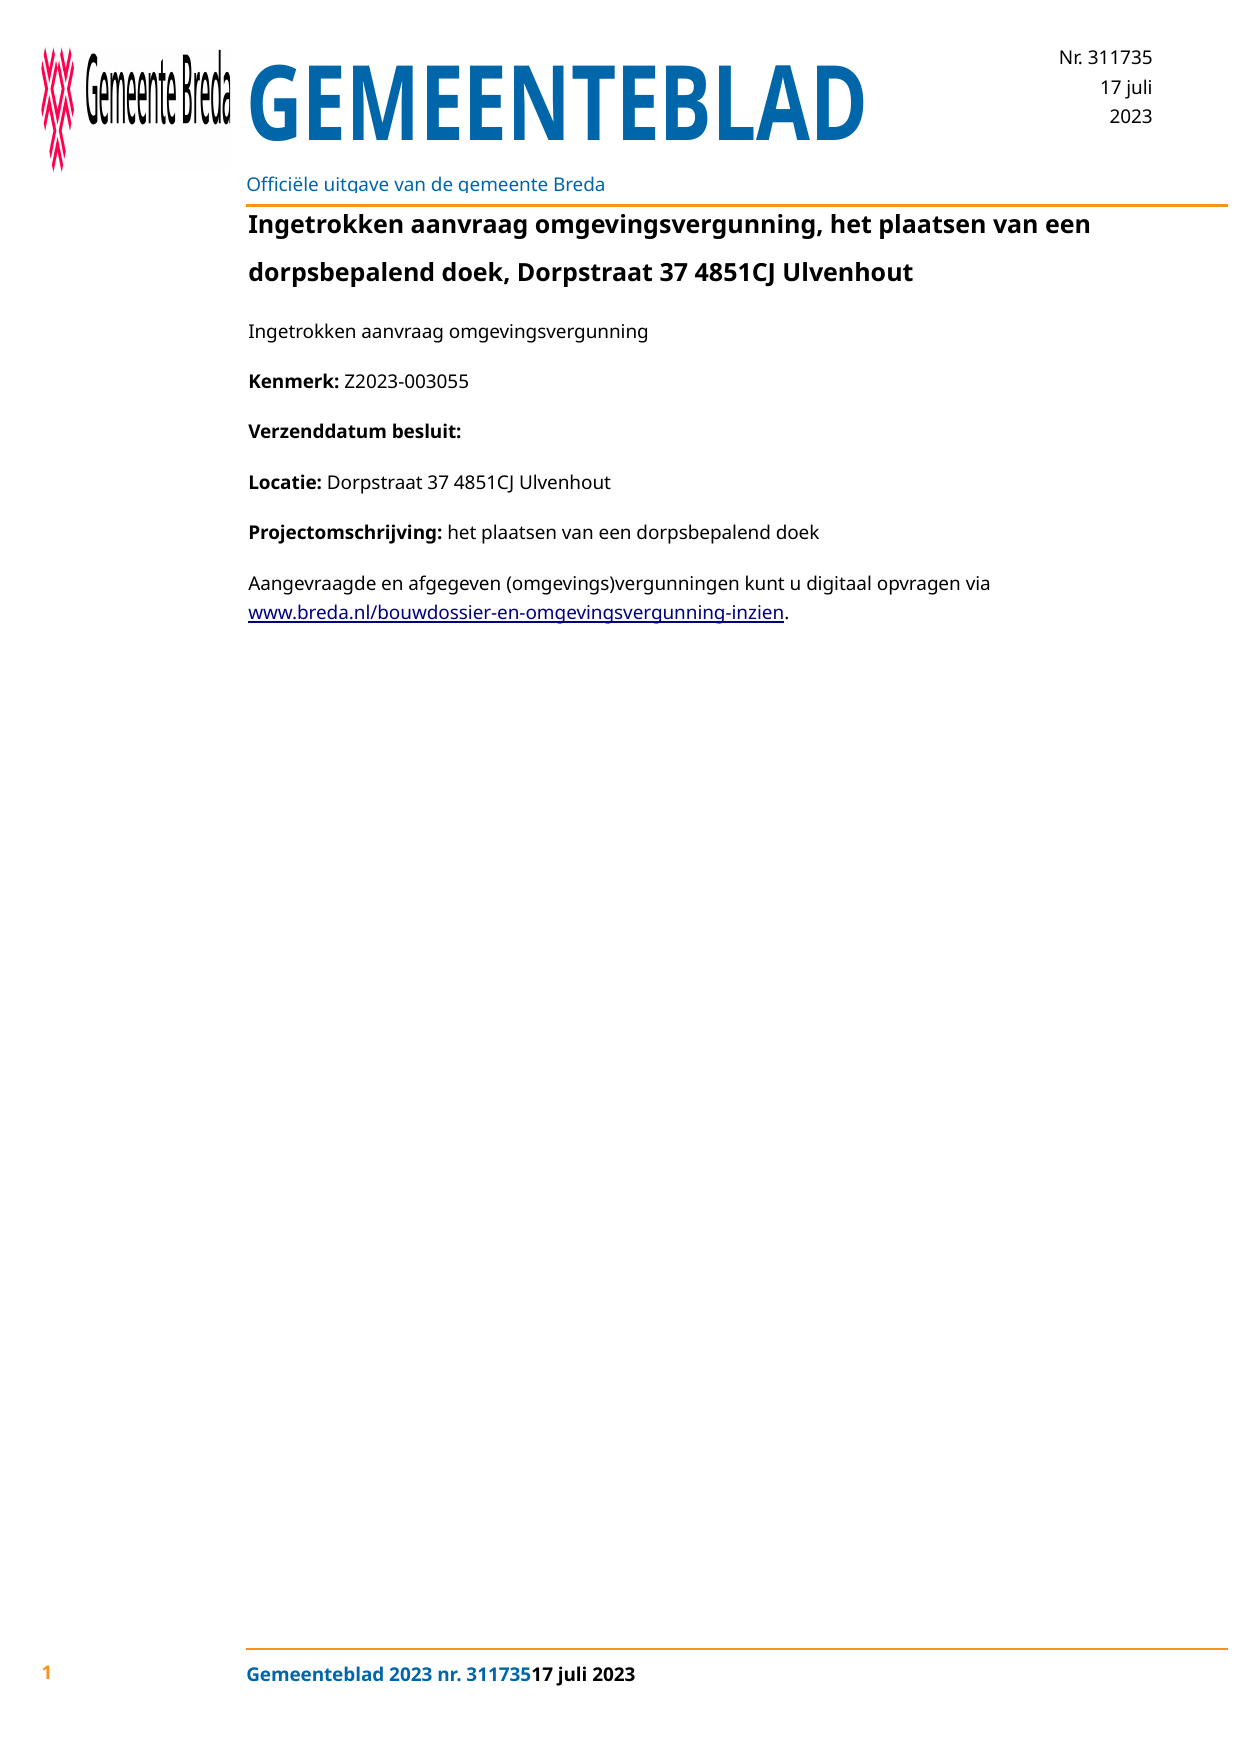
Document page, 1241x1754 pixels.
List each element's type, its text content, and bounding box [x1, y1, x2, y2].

text Ingetrokken aanvraag omgevingsvergunning, het plaatsen van een dorpsbepalend doek, Dorpstraat 37 4851CJ Ulvenhout [248, 207, 1152, 288]
picture [41, 47, 231, 172]
text Aangevraagde en afgegeven (omgevings)vergunningen kunt u digitaal opvragen via www.breda.nl/bouwdossier-en-omgevingsvergunning-inzien. [248, 570, 1152, 625]
text Verzenddatum besluit: [248, 419, 1152, 444]
text Locatie: Dorpstraat 37 4851CJ Ulvenhout [248, 469, 1152, 495]
text Ingetrokken aanvraag omgevingsvergunning [248, 318, 1152, 344]
text Projectomschrijving: het plaatsen van een dorpsbepalend doek [248, 519, 1152, 545]
text Kenmerk: Z2023-003055 [248, 368, 1152, 394]
